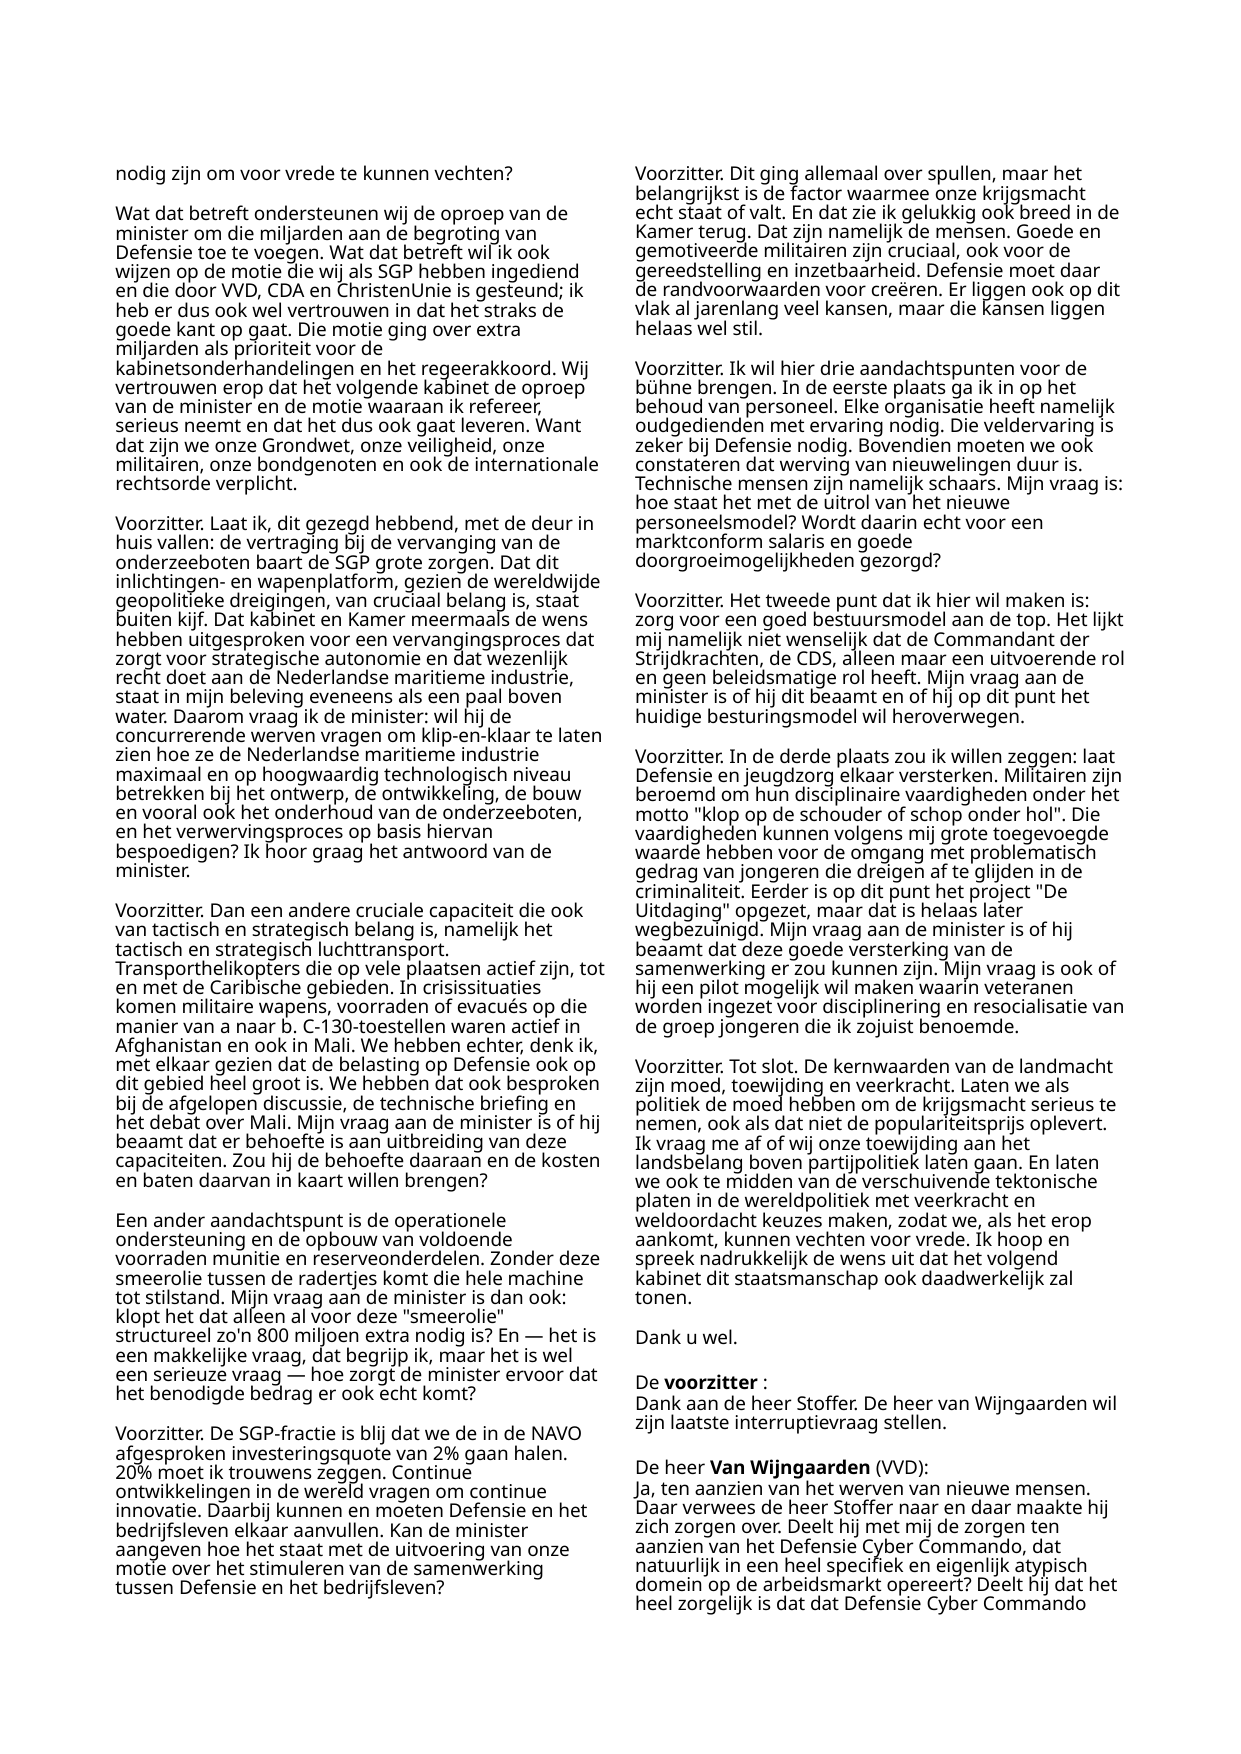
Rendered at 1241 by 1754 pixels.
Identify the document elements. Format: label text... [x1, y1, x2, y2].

text Dank aan de heer Stoffer. De heer van Wijngaarden wil zijn laatste interruptievraag stellen. [635, 1395, 1125, 1433]
text Voorzitter. In de derde plaats zou ik willen zeggen: laat Defensie en jeugdzorg elkaar versterken. Militairen zijn beroemd om hun disciplinaire vaardigheden onder het motto "klop op de schouder of schop onder hol". Die vaardigheden kunnen volgens mij grote toegevoegde waarde hebben voor de omgang met problematisch gedrag van jongeren die dreigen af te glijden in de criminaliteit. Eerder is op dit punt het project "De Uitdaging" opgezet, maar dat is helaas later wegbezuinigd. Mijn vraag aan de minister is of hij beaamt dat deze goede versterking van de samenwerking er zou kunnen zijn. Mijn vraag is ook of hij een pilot mogelijk wil maken waarin veteranen worden ingezet voor disciplinering en resocialisatie van de groep jongeren die ik zojuist benoemde. [635, 748, 1125, 1037]
text Dank u wel. [635, 1329, 1125, 1348]
text Voorzitter. Dit ging allemaal over spullen, maar het belangrijkst is de factor waarmee onze krijgsmacht echt staat of valt. En dat zie ik gelukkig ook breed in de Kamer terug. Dat zijn namelijk de mensen. Goede en gemotiveerde militairen zijn cruciaal, ook voor de gereedstelling en inzetbaarheid. Defensie moet daar de randvoorwaarden voor creëren. Er liggen ook op dit vlak al jarenlang veel kansen, maar die kansen liggen helaas wel stil. [635, 165, 1125, 339]
text nodig zijn om voor vrede te kunnen vechten? [115, 165, 605, 184]
text Ja, ten aanzien van het werven van nieuwe mensen. Daar verwees de heer Stoffer naar en daar maakte hij zich zorgen over. Deelt hij met mij de zorgen ten aanzien van het Defensie Cyber Commando, dat natuurlijk in een heel specifiek en eigenlijk atypisch domein op de arbeidsmarkt opereert? Deelt hij dat het heel zorgelijk is dat dat Defensie Cyber Commando [635, 1480, 1125, 1615]
text Voorzitter. Het tweede punt dat ik hier wil maken is: zorg voor een goed bestuursmodel aan de top. Het lijkt mij namelijk niet wenselijk dat de Commandant der Strijdkrachten, de CDS, alleen maar een uitvoerende rol en geen beleidsmatige rol heeft. Mijn vraag aan de minister is of hij dit beaamt en of hij op dit punt het huidige besturingsmodel wil heroverwegen. [635, 592, 1125, 727]
text Voorzitter. Ik wil hier drie aandachtspunten voor de bühne brengen. In de eerste plaats ga ik in op het behoud van personeel. Elke organisatie heeft namelijk oudgedienden met ervaring nodig. Die veldervaring is zeker bij Defensie nodig. Bovendien moeten we ook constateren dat werving van nieuwelingen duur is. Technische mensen zijn namelijk schaars. Mijn vraag is: hoe staat het met de uitrol van het nieuwe personeelsmodel? Wordt daarin echt voor een marktconform salaris en goede doorgroeimogelijkheden gezorgd? [635, 359, 1125, 571]
text Een ander aandachtspunt is de operationele ondersteuning en de opbouw van voldoende voorraden munitie en reserveonderdelen. Zonder deze smeerolie tussen de radertjes komt die hele machine tot stilstand. Mijn vraag aan de minister is dan ook: klopt het dat alleen al voor deze "smeerolie" structureel zo'n 800 miljoen extra nodig is? En — het is een makkelijke vraag, dat begrijp ik, maar het is wel een serieuze vraag — hoe zorgt de minister ervoor dat het benodigde bedrag er ook echt komt? [115, 1212, 605, 1404]
text Wat dat betreft ondersteunen wij de oproep van de minister om die miljarden aan de begroting van Defensie toe te voegen. Wat dat betreft wil ik ook wijzen op de motie die wij als SGP hebben ingediend en die door VVD, CDA en ChristenUnie is gesteund; ik heb er dus ook wel vertrouwen in dat het straks de goede kant op gaat. Die motie ging over extra miljarden als prioriteit voor de kabinetsonderhandelingen en het regeerakkoord. Wij vertrouwen erop dat het volgende kabinet de oproep van de minister en de motie waaraan ik refereer, serieus neemt en dat het dus ook gaat leveren. Want dat zijn we onze Grondwet, onze veiligheid, onze militairen, onze bondgenoten en ook de internationale rechtsorde verplicht. [115, 205, 605, 494]
text Voorzitter. De SGP-fractie is blij dat we de in de NAVO afgesproken investeringsquote van 2% gaan halen. 20% moet ik trouwens zeggen. Continue ontwikkelingen in de wereld vragen om continue innovatie. Daarbij kunnen en moeten Defensie en het bedrijfsleven elkaar aanvullen. Kan de minister aangeven hoe het staat met de uitvoering van onze motie over het stimuleren van de samenwerking tussen Defensie en het bedrijfsleven? [115, 1425, 605, 1599]
text De heer Van Wijngaarden (VVD): [635, 1454, 1125, 1480]
text Voorzitter. Tot slot. De kernwaarden van de landmacht zijn moed, toewijding en veerkracht. Laten we als politiek de moed hebben om de krijgsmacht serieus te nemen, ook als dat niet de populariteitsprijs oplevert. Ik vraag me af of wij onze toewijding aan het landsbelang boven partijpolitiek laten gaan. En laten we ook te midden van de verschuivende tektonische platen in de wereldpolitiek met veerkracht en weldoordacht keuzes maken, zodat we, als het erop aankomt, kunnen vechten voor vrede. Ik hoop en spreek nadrukkelijk de wens uit dat het volgend kabinet dit staatsmanschap ook daadwerkelijk zal tonen. [635, 1058, 1125, 1308]
text De voorzitter : [635, 1369, 1125, 1395]
text Voorzitter. Dan een andere cruciale capaciteit die ook van tactisch en strategisch belang is, namelijk het tactisch en strategisch luchttransport. Transporthelikopters die op vele plaatsen actief zijn, tot en met de Caribische gebieden. In crisissituaties komen militaire wapens, voorraden of evacués op die manier van a naar b. C-130-toestellen waren actief in Afghanistan en ook in Mali. We hebben echter, denk ik, met elkaar gezien dat de belasting op Defensie ook op dit gebied heel groot is. We hebben dat ook besproken bij de afgelopen discussie, de technische briefing en het debat over Mali. Mijn vraag aan de minister is of hij beaamt dat er behoefte is aan uitbreiding van deze capaciteiten. Zou hij de behoefte daaraan en de kosten en baten daarvan in kaart willen brengen? [115, 902, 605, 1191]
text Voorzitter. Laat ik, dit gezegd hebbend, met de deur in huis vallen: de vertraging bij de vervanging van de onderzeeboten baart de SGP grote zorgen. Dat dit inlichtingen- en wapenplatform, gezien de wereldwijde geopolitieke dreigingen, van cruciaal belang is, staat buiten kijf. Dat kabinet en Kamer meermaals de wens hebben uitgesproken voor een vervangingsproces dat zorgt voor strategische autonomie en dat wezenlijk recht doet aan de Nederlandse maritieme industrie, staat in mijn beleving eveneens als een paal boven water. Daarom vraag ik de minister: wil hij de concurrerende werven vragen om klip-en-klaar te laten zien hoe ze de Nederlandse maritieme industrie maximaal en op hoogwaardig technologisch niveau betrekken bij het ontwerp, de ontwikkeling, de bouw en vooral ook het onderhoud van de onderzeeboten, en het verwervingsproces op basis hiervan bespoedigen? Ik hoor graag het antwoord van de minister. [115, 515, 605, 881]
